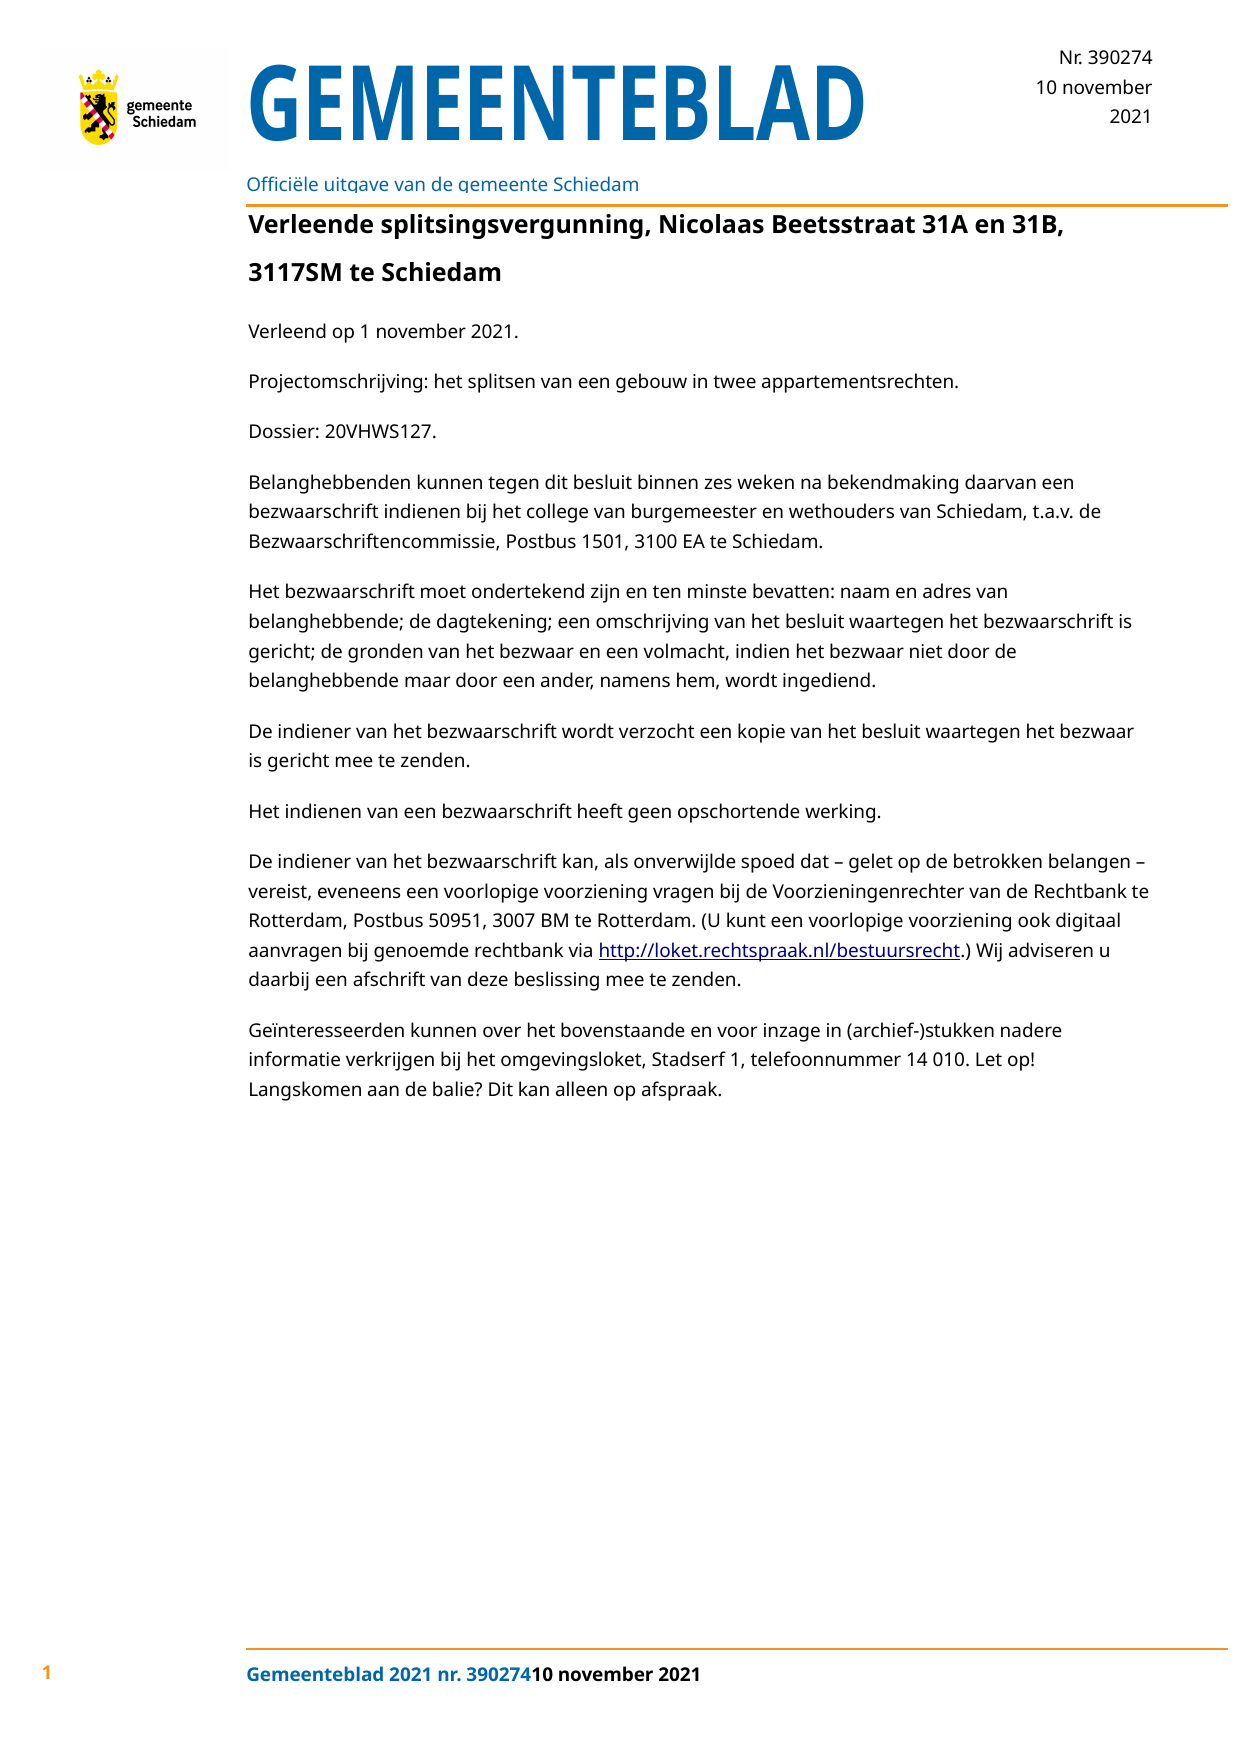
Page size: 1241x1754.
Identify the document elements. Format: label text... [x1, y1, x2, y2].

text De indiener van het bezwaarschrift wordt verzocht een kopie van het besluit waartegen het bezwaar is gericht mee te zenden. [248, 718, 1152, 773]
text Projectomschrijving: het splitsen van een gebouw in twee appartementsrechten. [248, 368, 1152, 394]
text Verleende splitsingsvergunning, Nicolaas Beetsstraat 31A en 31B, 3117SM te Schiedam [248, 207, 1152, 288]
text Het bezwaarschrift moet ondertekend zijn en ten minste bevatten: naam en adres van belanghebbende; de dagtekening; een omschrijving van het besluit waartegen het bezwaarschrift is gericht; de gronden van het bezwaar en een volmacht, indien het bezwaar niet door de belanghebbende maar door een ander, namens hem, wordt ingediend. [248, 579, 1152, 693]
text Verleend op 1 november 2021. [248, 318, 1152, 344]
text Dossier: 20VHWS127. [248, 419, 1152, 444]
text Het indienen van een bezwaarschrift heeft geen opschortende werking. [248, 798, 1152, 824]
picture [41, 47, 231, 172]
text Belanghebbenden kunnen tegen dit besluit binnen zes weken na bekendmaking daarvan een bezwaarschrift indienen bij het college van burgemeester en wethouders van Schiedam, t.a.v. de Bezwaarschriftencommissie, Postbus 1501, 3100 EA te Schiedam. [248, 469, 1152, 554]
text De indiener van het bezwaarschrift kan, als onverwijlde spoed dat – gelet op de betrokken belangen – vereist, eveneens een voorlopige voorziening vragen bij de Voorzieningenrechter van de Rechtbank te Rotterdam, Postbus 50951, 3007 BM te Rotterdam. (U kunt een voorlopige voorziening ook digitaal aanvragen bij genoemde rechtbank via http://loket.rechtspraak.nl/bestuursrecht.) Wij adviseren u daarbij een afschrift van deze beslissing mee te zenden. [248, 848, 1152, 992]
text Geïnteresseerden kunnen over het bovenstaande en voor inzage in (archief-)stukken nadere informatie verkrijgen bij het omgevingsloket, Stadserf 1, telefoonnummer 14 010. Let op! Langskomen aan de balie? Dit kan alleen op afspraak. [248, 1017, 1152, 1102]
